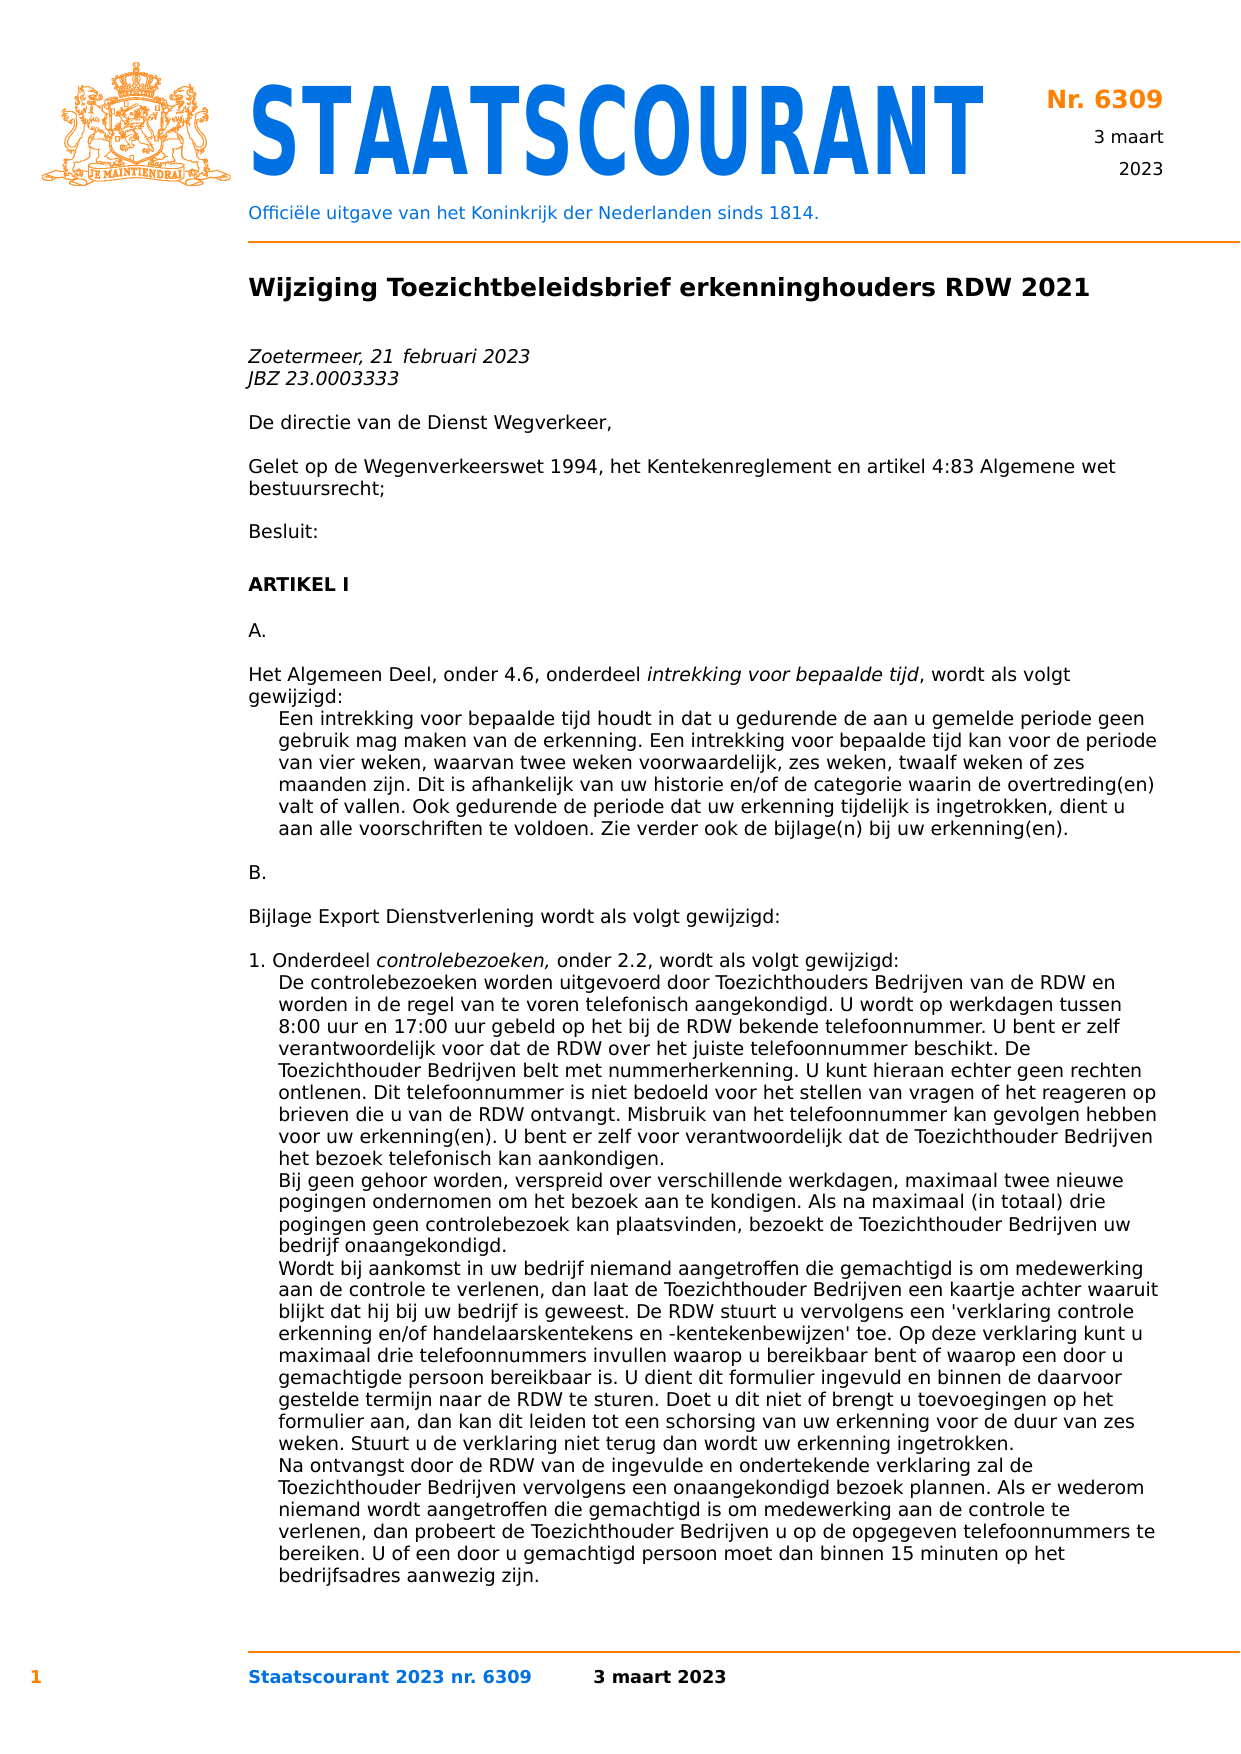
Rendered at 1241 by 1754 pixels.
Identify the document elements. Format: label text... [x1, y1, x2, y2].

text Een intrekking voor bepaalde tijd houdt in dat u gedurende de aan u gemelde periode geen gebruik mag maken van de erkenning. Een intrekking voor bepaalde tijd kan voor de periode van vier weken, waarvan twee weken voorwaardelijk, zes weken, twaalf weken of zes maanden zijn. Dit is afhankelijk van uw historie en/of de categorie waarin de overtreding(en) valt of vallen. Ook gedurende de periode dat uw erkenning tijdelijk is ingetrokken, dient u aan alle voorschriften te voldoen. Zie verder ook de bijlage(n) bij uw erkenning(en). [278, 708, 1163, 840]
subtitle ARTIKEL I [248, 573, 1163, 595]
text B. [248, 862, 1163, 884]
picture [41, 62, 231, 186]
text Zoetermeer, 21 februari 2023 [248, 346, 1163, 368]
subtitle Wijziging Toezichtbeleidsbrief erkenninghouders RDW 2021 [248, 273, 1163, 302]
text Gelet op de Wegenverkeerswet 1994, het Kentekenreglement en artikel 4:83 Algemene wet bestuursrecht; [248, 456, 1163, 499]
text Bijlage Export Dienstverlening wordt als volgt gewijzigd: [248, 906, 1163, 928]
text De directie van de Dienst Wegverkeer, [248, 412, 1163, 434]
text Besluit: [248, 521, 1163, 543]
text 1. Onderdeel controlebezoeken, onder 2.2, wordt als volgt gewijzigd: [248, 950, 1163, 972]
table_cell 3 maart [998, 121, 1240, 153]
table_header Nr. 6309 [998, 62, 1240, 121]
text Na ontvangst door de RDW van de ingevulde en ondertekende verklaring zal de Toezichthouder Bedrijven vervolgens een onaangekondigd bezoek plannen. Als er wederom niemand wordt aangetroffen die gemachtigd is om medewerking aan de controle te verlenen, dan probeert de Toezichthouder Bedrijven u op de opgegeven telefoonnummers te bereiken. U of een door u gemachtigd persoon moet dan binnen 15 minuten op het bedrijfsadres aanwezig zijn. [278, 1455, 1163, 1587]
table_header STAATSCOURANT [248, 62, 998, 203]
text Bij geen gehoor worden, verspreid over verschillende werkdagen, maximaal twee nieuwe pogingen ondernomen om het bezoek aan te kondigen. Als na maximaal (in totaal) drie pogingen geen controlebezoek kan plaatsvinden, bezoekt de Toezichthouder Bedrijven uw bedrijf onaangekondigd. [278, 1169, 1163, 1257]
table_header [25, 62, 248, 241]
table_cell 2023 [998, 153, 1240, 203]
table_cell Officiële uitgave van het Koninkrijk der Nederlanden sinds 1814. [248, 203, 1240, 241]
text A. [248, 620, 1163, 642]
text De controlebezoeken worden uitgevoerd door Toezichthouders Bedrijven van de RDW en worden in de regel van te voren telefonisch aangekondigd. U wordt op werkdagen tussen 8:00 uur en 17:00 uur gebeld op het bij de RDW bekende telefoonnummer. U bent er zelf verantwoordelijk voor dat de RDW over het juiste telefoonnummer beschikt. De Toezichthouder Bedrijven belt met nummerherkenning. U kunt hieraan echter geen rechten ontlenen. Dit telefoonnummer is niet bedoeld voor het stellen van vragen of het reageren op brieven die u van de RDW ontvangt. Misbruik van het telefoonnummer kan gevolgen hebben voor uw erkenning(en). U bent er zelf voor verantwoordelijk dat de Toezichthouder Bedrijven het bezoek telefonisch kan aankondigen. [278, 972, 1163, 1169]
text Wordt bij aankomst in uw bedrijf niemand aangetroffen die gemachtigd is om medewerking aan de controle te verlenen, dan laat de Toezichthouder Bedrijven een kaartje achter waaruit blijkt dat hij bij uw bedrijf is geweest. De RDW stuurt u vervolgens een 'verklaring controle erkenning en/of handelaarskentekens en -kentekenbewijzen' toe. Op deze verklaring kunt u maximaal drie telefoonnummers invullen waarop u bereikbaar bent of waarop een door u gemachtigde persoon bereikbaar is. U dient dit formulier ingevuld en binnen de daarvoor gestelde termijn naar de RDW te sturen. Doet u dit niet of brengt u toevoegingen op het formulier aan, dan kan dit leiden tot een schorsing van uw erkenning voor de duur van zes weken. Stuurt u de verklaring niet terug dan wordt uw erkenning ingetrokken. [278, 1257, 1163, 1455]
text Het Algemeen Deel, onder 4.6, onderdeel intrekking voor bepaalde tijd, wordt als volgt gewijzigd: [248, 664, 1163, 708]
text JBZ 23.0003333 [248, 368, 1163, 390]
